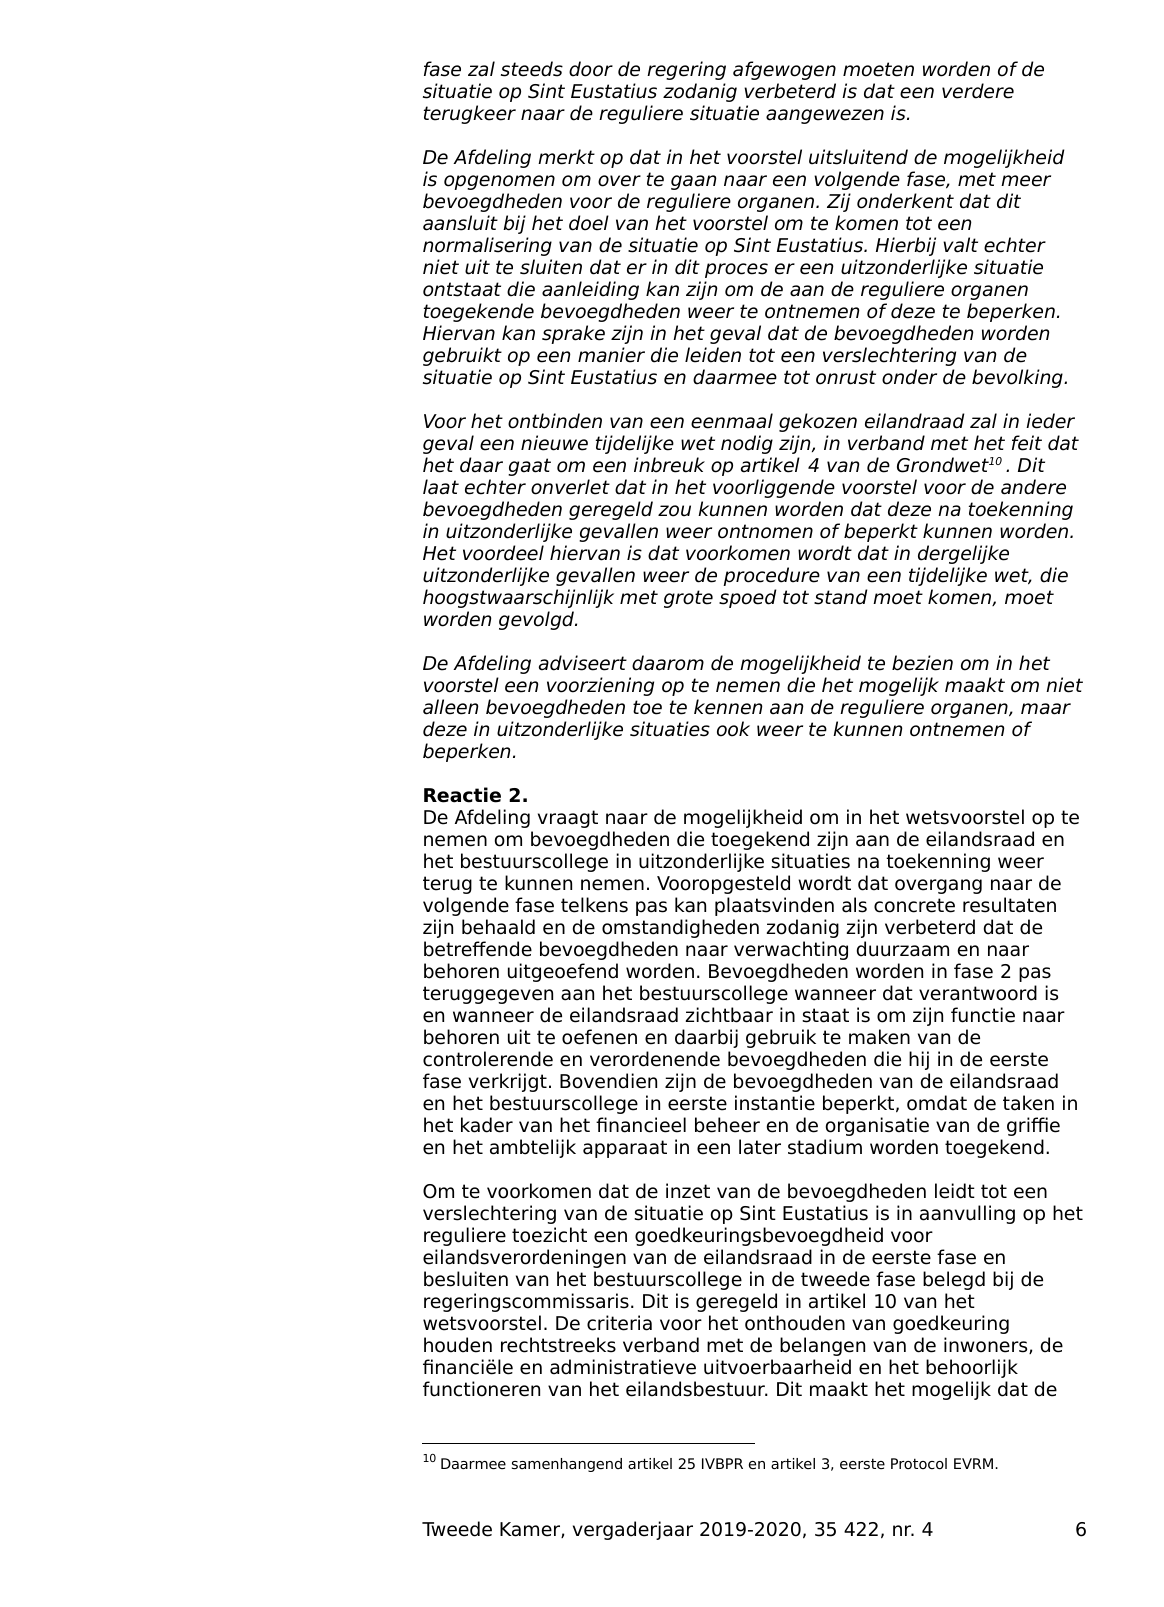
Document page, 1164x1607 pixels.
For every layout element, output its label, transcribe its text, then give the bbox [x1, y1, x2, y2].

text Om te voorkomen dat de inzet van de bevoegdheden leidt tot een verslechtering van de situatie op Sint Eustatius is in aanvulling op het reguliere toezicht een goedkeuringsbevoegdheid voor eilandsverordeningen van de eilandsraad in de eerste fase en besluiten van het bestuurscollege in de tweede fase belegd bij de regeringscommissaris. Dit is geregeld in artikel 10 van het wetsvoorstel. De criteria voor het onthouden van goedkeuring houden rechtstreeks verband met de belangen van de inwoners, de financiële en administratieve uitvoerbaarheid en het behoorlijk functioneren van het eilandsbestuur. Dit maakt het mogelijk dat de [422, 1181, 1087, 1401]
text Voor het ontbinden van een eenmaal gekozen eilandraad zal in ieder geval een nieuwe tijdelijke wet nodig zijn, in verband met het feit dat het daar gaat om een inbreuk op artikel 4 van de Grondwet. Dit laat echter onverlet dat in het voorliggende voorstel voor de andere bevoegdheden geregeld zou kunnen worden dat deze na toekenning in uitzonderlijke gevallen weer ontnomen of beperkt kunnen worden. Het voordeel hiervan is dat voorkomen wordt dat in dergelijke uitzonderlijke gevallen weer de procedure van een tijdelijke wet, die hoogstwaarschijnlijk met grote spoed tot stand moet komen, moet worden gevolgd. [422, 411, 1087, 631]
text De Afdeling adviseert daarom de mogelijkheid te bezien om in het voorstel een voorziening op te nemen die het mogelijk maakt om niet alleen bevoegdheden toe te kennen aan de reguliere organen, maar deze in uitzonderlijke situaties ook weer te kunnen ontnemen of beperken. [422, 653, 1087, 763]
text De Afdeling vraagt naar de mogelijkheid om in het wetsvoorstel op te nemen om bevoegdheden die toegekend zijn aan de eilandsraad en het bestuurscollege in uitzonderlijke situaties na toekenning weer terug te kunnen nemen. Vooropgesteld wordt dat overgang naar de volgende fase telkens pas kan plaatsvinden als concrete resultaten zijn behaald en de omstandigheden zodanig zijn verbeterd dat de betreffende bevoegdheden naar verwachting duurzaam en naar behoren uitgeoefend worden. Bevoegdheden worden in fase 2 pas teruggegeven aan het bestuurscollege wanneer dat verantwoord is en wanneer de eilandsraad zichtbaar in staat is om zijn functie naar behoren uit te oefenen en daarbij gebruik te maken van de controlerende en verordenende bevoegdheden die hij in de eerste fase verkrijgt. Bovendien zijn de bevoegdheden van de eilandsraad en het bestuurscollege in eerste instantie beperkt, omdat de taken in het kader van het financieel beheer en de organisatie van de griffie en het ambtelijk apparaat in een later stadium worden toegekend. [422, 807, 1087, 1159]
text fase zal steeds door de regering afgewogen moeten worden of de situatie op Sint Eustatius zodanig verbeterd is dat een verdere terugkeer naar de reguliere situatie aangewezen is. [422, 59, 1087, 125]
subtitle Reactie 2. [422, 785, 1087, 807]
text Daarmee samenhangend artikel 25 IVBPR en artikel 3, eerste Protocol EVRM. [422, 1452, 1087, 1474]
text De Afdeling merkt op dat in het voorstel uitsluitend de mogelijkheid is opgenomen om over te gaan naar een volgende fase, met meer bevoegdheden voor de reguliere organen. Zij onderkent dat dit aansluit bij het doel van het voorstel om te komen tot een normalisering van de situatie op Sint Eustatius. Hierbij valt echter niet uit te sluiten dat er in dit proces er een uitzonderlijke situatie ontstaat die aanleiding kan zijn om de aan de reguliere organen toegekende bevoegdheden weer te ontnemen of deze te beperken. Hiervan kan sprake zijn in het geval dat de bevoegdheden worden gebruikt op een manier die leiden tot een verslechtering van de situatie op Sint Eustatius en daarmee tot onrust onder de bevolking. [422, 147, 1087, 389]
